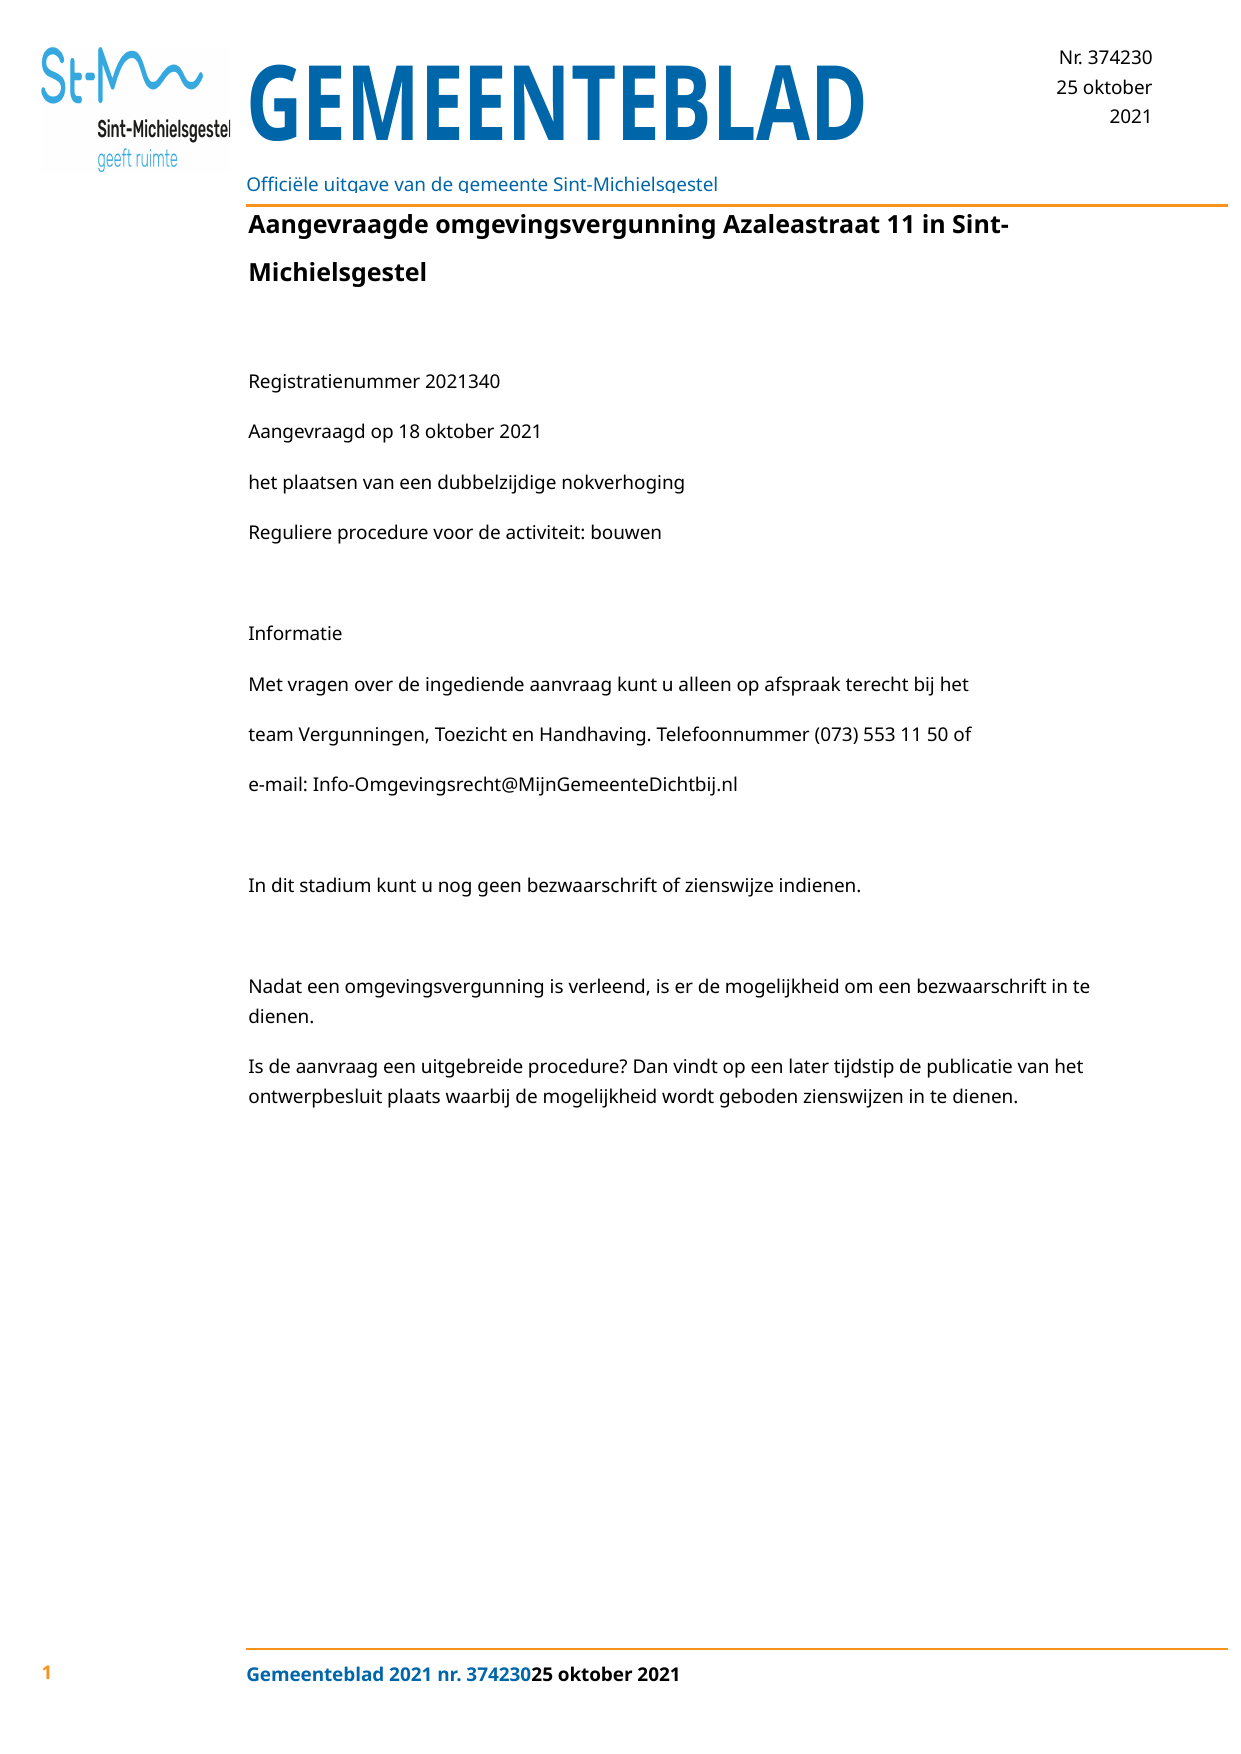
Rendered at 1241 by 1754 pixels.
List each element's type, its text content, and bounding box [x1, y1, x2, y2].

text e-mail: Info-Omgevingsrecht@MijnGemeenteDichtbij.nl [248, 772, 1152, 797]
text Aangevraagd op 18 oktober 2021 [248, 419, 1152, 444]
text Is de aanvraag een uitgebreide procedure? Dan vindt op een later tijdstip de publicatie van het ontwerpbesluit plaats waarbij de mogelijkheid wordt geboden zienswijzen in te dienen. [248, 1053, 1152, 1109]
text team Vergunningen, Toezicht en Handhaving. Telefoonnummer (073) 553 11 50 of [248, 721, 1152, 747]
text Met vragen over de ingediende aanvraag kunt u alleen op afspraak terecht bij het [248, 671, 1152, 697]
text In dit stadium kunt u nog geen bezwaarschrift of zienswijze indienen. [248, 872, 1152, 898]
text Informatie [248, 620, 1152, 646]
text het plaatsen van een dubbelzijdige nokverhoging [248, 469, 1152, 495]
text Aangevraagde omgevingsvergunning Azaleastraat 11 in Sint-Michielsgestel [248, 207, 1152, 288]
text Registratienummer 2021340 [248, 368, 1152, 394]
picture [41, 47, 231, 172]
text Nadat een omgevingsvergunning is verleend, is er de mogelijkheid om een bezwaarschrift in te dienen. [248, 973, 1152, 1029]
text Reguliere procedure voor de activiteit: bouwen [248, 519, 1152, 545]
